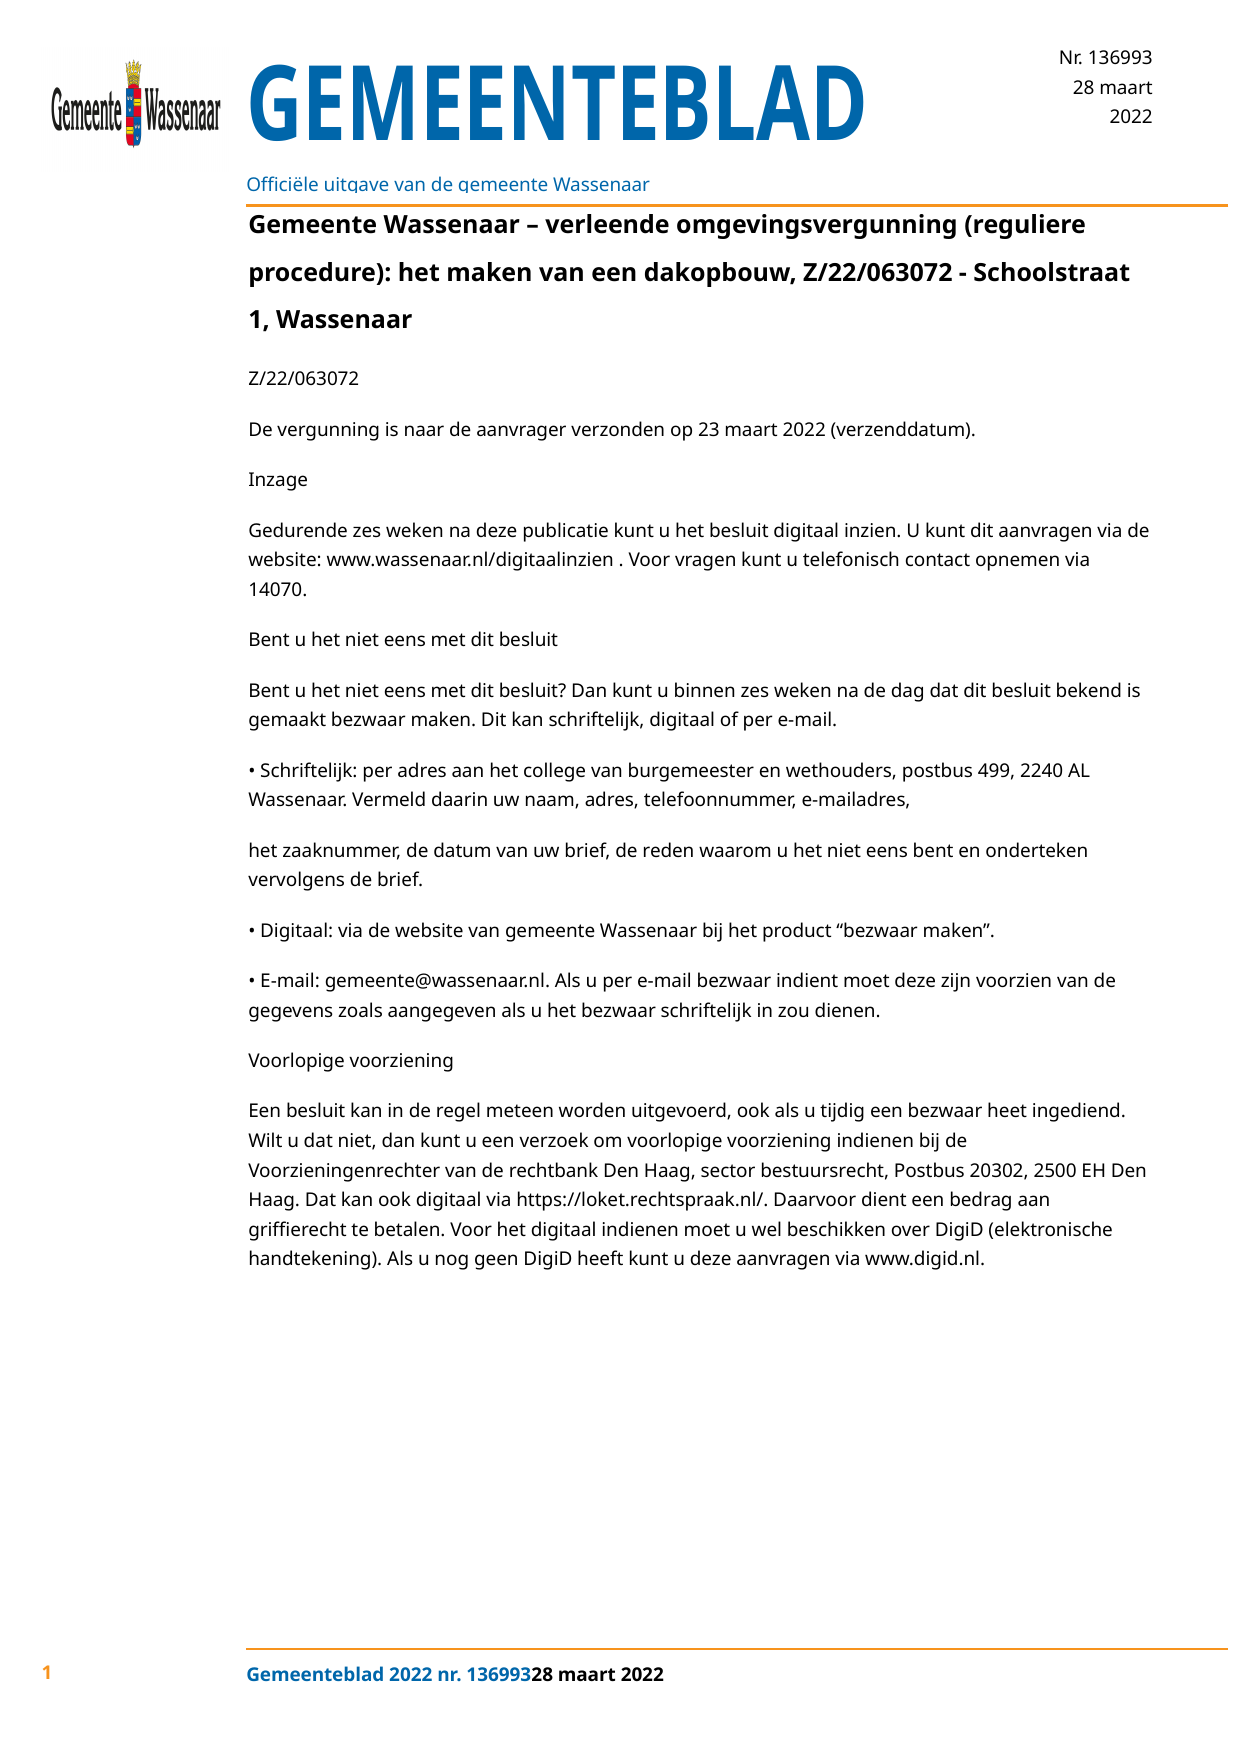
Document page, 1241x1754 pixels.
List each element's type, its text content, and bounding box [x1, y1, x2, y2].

text Inzage [248, 466, 1152, 492]
text het zaaknummer, de datum van uw brief, de reden waarom u het niet eens bent en onderteken vervolgens de brief. [248, 837, 1152, 892]
text Bent u het niet eens met dit besluit [248, 626, 1152, 652]
text • Schriftelijk: per adres aan het college van burgemeester en wethouders, postbus 499, 2240 AL Wassenaar. Vermeld daarin uw naam, adres, telefoonnummer, e-mailadres, [248, 757, 1152, 812]
text Een besluit kan in de regel meteen worden uitgevoerd, ook als u tijdig een bezwaar heet ingediend. Wilt u dat niet, dan kunt u een verzoek om voorlopige voorziening indienen bij de Voorzieningenrechter van de rechtbank Den Haag, sector bestuursrecht, Postbus 20302, 2500 EH Den Haag. Dat kan ook digitaal via https://loket.rechtspraak.nl/. Daarvoor dient een bedrag aan griffierecht te betalen. Voor het digitaal indienen moet u wel beschikken over DigiD (elektronische handtekening). Als u nog geen DigiD heeft kunt u deze aanvragen via www.digid.nl. [248, 1098, 1152, 1271]
text Voorlopige voorziening [248, 1047, 1152, 1073]
text Z/22/063072 [248, 366, 1152, 391]
picture [41, 47, 231, 172]
text Gemeente Wassenaar – verleende omgevingsvergunning (reguliere procedure): het maken van een dakopbouw, Z/22/063072 - Schoolstraat 1, Wassenaar [248, 207, 1152, 336]
text • Digitaal: via de website van gemeente Wassenaar bij het product “bezwaar maken”. [248, 917, 1152, 942]
text De vergunning is naar de aanvrager verzonden op 23 maart 2022 (verzenddatum). [248, 416, 1152, 442]
text • E-mail: gemeente@wassenaar.nl. Als u per e-mail bezwaar indient moet deze zijn voorzien van de gegevens zoals aangegeven als u het bezwaar schriftelijk in zou dienen. [248, 967, 1152, 1022]
text Bent u het niet eens met dit besluit? Dan kunt u binnen zes weken na de dag dat dit besluit bekend is gemaakt bezwaar maken. Dit kan schriftelijk, digitaal of per e-mail. [248, 677, 1152, 732]
text Gedurende zes weken na deze publicatie kunt u het besluit digitaal inzien. U kunt dit aanvragen via de website: www.wassenaar.nl/digitaalinzien . Voor vragen kunt u telefonisch contact opnemen via 14070. [248, 517, 1152, 602]
